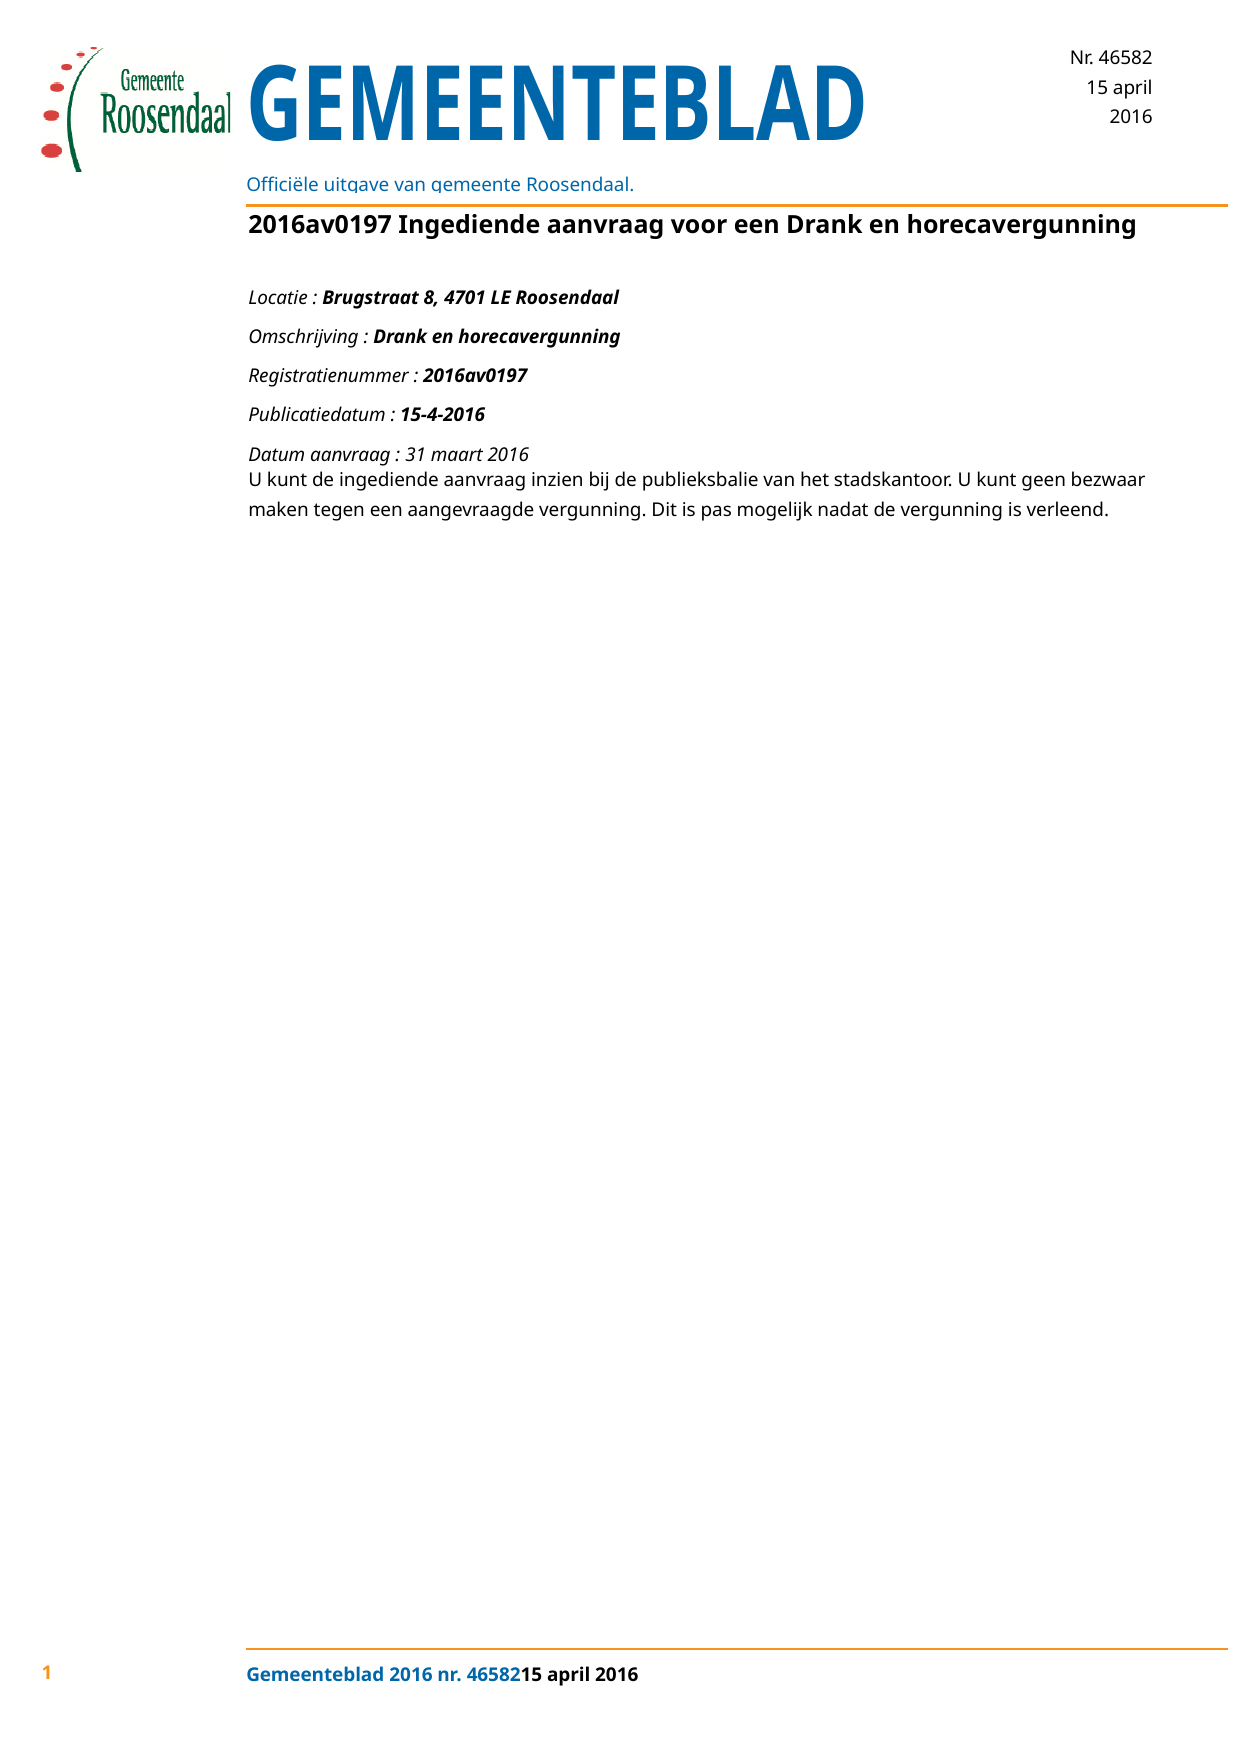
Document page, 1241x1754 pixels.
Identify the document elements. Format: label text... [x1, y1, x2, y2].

text Omschrijving : Drank en horecavergunning [248, 323, 1152, 349]
text U kunt de ingediende aanvraag inzien bij de publieksbalie van het stadskantoor. U kunt geen bezwaar maken tegen een aangevraagde vergunning. Dit is pas mogelijk nadat de vergunning is verleend. [248, 467, 1152, 522]
text Publicatiedatum : 15-4-2016 [248, 402, 1152, 427]
text Locatie : Brugstraat 8, 4701 LE Roosendaal [248, 284, 1152, 309]
picture [41, 47, 231, 172]
text Registratienummer : 2016av0197 [248, 362, 1152, 388]
text 2016av0197 Ingediende aanvraag voor een Drank en horecavergunning [248, 207, 1152, 241]
text Datum aanvraag : 31 maart 2016 [248, 441, 1152, 467]
